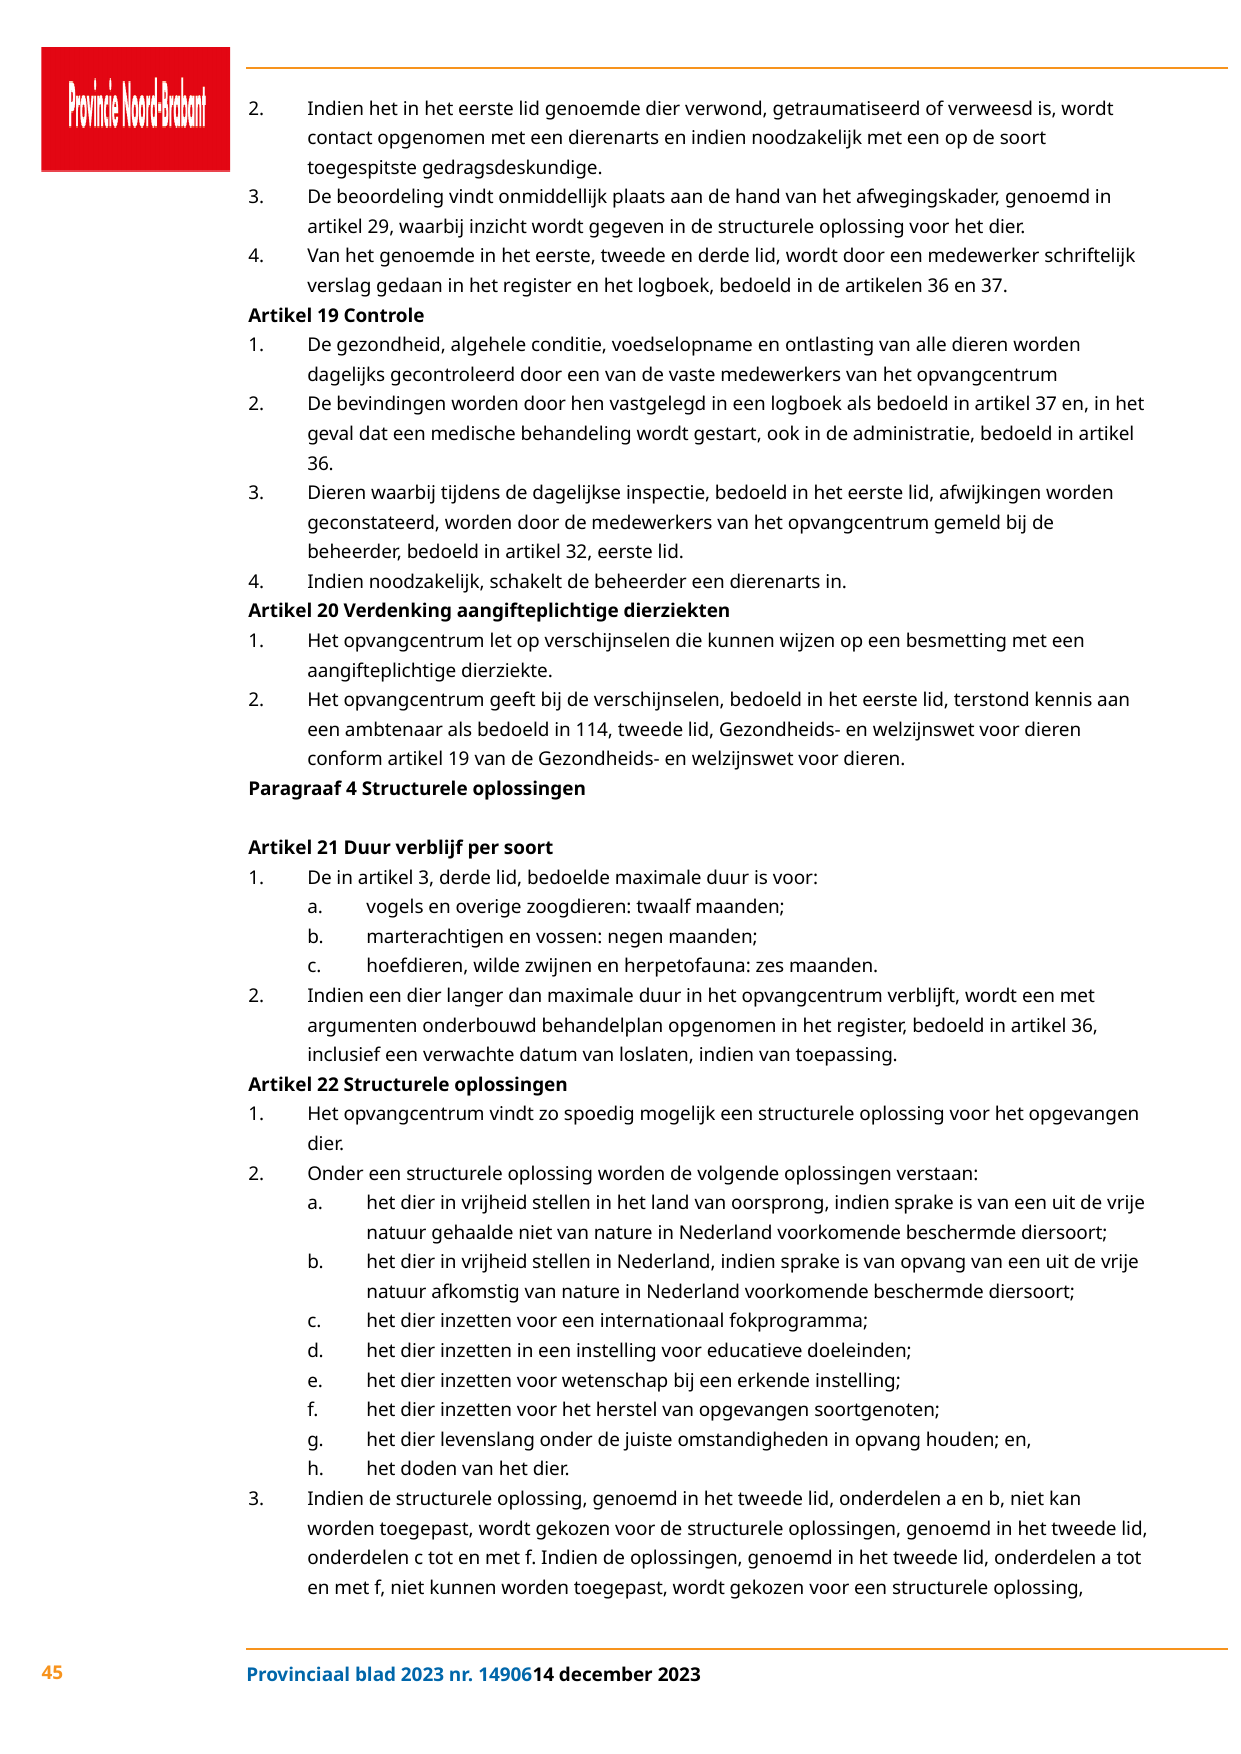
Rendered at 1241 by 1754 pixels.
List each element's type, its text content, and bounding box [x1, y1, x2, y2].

list Dieren waarbij tijdens de dagelijkse inspectie, bedoeld in het eerste lid, afwijkingen worden geconstateerd, worden door de medewerkers van het opvangcentrum gemeld bij de beheerder, bedoeld in artikel 32, eerste lid. [248, 479, 1152, 564]
list Indien de structurele oplossing, genoemd in het tweede lid, onderdelen a en b, niet kan worden toegepast, wordt gekozen voor de structurele oplossingen, genoemd in het tweede lid, onderdelen c tot en met f. Indien de oplossingen, genoemd in het tweede lid, onderdelen a tot en met f, niet kunnen worden toegepast, wordt gekozen voor een structurele oplossing, [248, 1485, 1152, 1600]
list Onder een structurele oplossing worden de volgende oplossingen verstaan: [248, 1160, 1152, 1186]
text Artikel 22 Structurele oplossingen [248, 1071, 1152, 1097]
text Paragraaf 4 Structurele oplossingen [248, 775, 1152, 801]
text Artikel 21 Duur verblijf per soort [248, 834, 1152, 860]
list marterachtigen en vossen: negen maanden; [307, 923, 1152, 949]
list het dier inzetten voor een internationaal fokprogramma; [307, 1308, 1152, 1333]
list Indien noodzakelijk, schakelt de beheerder een dierenarts in. [248, 568, 1152, 594]
list het doden van het dier. [307, 1456, 1152, 1481]
list Indien het in het eerste lid genoemde dier verwond, getraumatiseerd of verweesd is, wordt contact opgenomen met een dierenarts en indien noodzakelijk met een op de soort toegespitste gedragsdeskundige. [248, 95, 1152, 180]
text Artikel 20 Verdenking aangifteplichtige dierziekten [248, 598, 1152, 623]
list het dier inzetten in een instelling voor educatieve doeleinden; [307, 1337, 1152, 1363]
list Het opvangcentrum geeft bij de verschijnselen, bedoeld in het eerste lid, terstond kennis aan een ambtenaar als bedoeld in 114, tweede lid, Gezondheids- en welzijnswet voor dieren conform artikel 19 van de Gezondheids- en welzijnswet voor dieren. [248, 686, 1152, 771]
list Indien een dier langer dan maximale duur in het opvangcentrum verblijft, wordt een met argumenten onderbouwd behandelplan opgenomen in het register, bedoeld in artikel 36, inclusief een verwachte datum van loslaten, indien van toepassing. [248, 982, 1152, 1067]
list De gezondheid, algehele conditie, voedselopname en ontlasting van alle dieren worden dagelijks gecontroleerd door een van de vaste medewerkers van het opvangcentrum [248, 331, 1152, 387]
list het dier levenslang onder de juiste omstandigheden in opvang houden; en, [307, 1426, 1152, 1452]
list het dier inzetten voor wetenschap bij een erkende instelling; [307, 1367, 1152, 1393]
list vogels en overige zoogdieren: twaalf maanden; [307, 893, 1152, 919]
list het dier in vrijheid stellen in het land van oorsprong, indien sprake is van een uit de vrije natuur gehaalde niet van nature in Nederland voorkomende beschermde diersoort; [307, 1189, 1152, 1245]
picture [41, 47, 231, 172]
list het dier inzetten voor het herstel van opgevangen soortgenoten; [307, 1396, 1152, 1422]
list het dier in vrijheid stellen in Nederland, indien sprake is van opvang van een uit de vrije natuur afkomstig van nature in Nederland voorkomende beschermde diersoort; [307, 1248, 1152, 1304]
list Het opvangcentrum vindt zo spoedig mogelijk een structurele oplossing voor het opgevangen dier. [248, 1101, 1152, 1156]
list De bevindingen worden door hen vastgelegd in een logboek als bedoeld in artikel 37 en, in het geval dat een medische behandeling wordt gestart, ook in de administratie, bedoeld in artikel 36. [248, 391, 1152, 476]
list Het opvangcentrum let op verschijnselen die kunnen wijzen op een besmetting met een aangifteplichtige dierziekte. [248, 627, 1152, 683]
list De in artikel 3, derde lid, bedoelde maximale duur is voor: [248, 864, 1152, 890]
list hoefdieren, wilde zwijnen en herpetofauna: zes maanden. [307, 953, 1152, 978]
list Van het genoemde in het eerste, tweede en derde lid, wordt door een medewerker schriftelijk verslag gedaan in het register en het logboek, bedoeld in de artikelen 36 en 37. [248, 243, 1152, 298]
text Artikel 19 Controle [248, 302, 1152, 328]
list De beoordeling vindt onmiddellijk plaats aan de hand van het afwegingskader, genoemd in artikel 29, waarbij inzicht wordt gegeven in de structurele oplossing voor het dier. [248, 183, 1152, 239]
